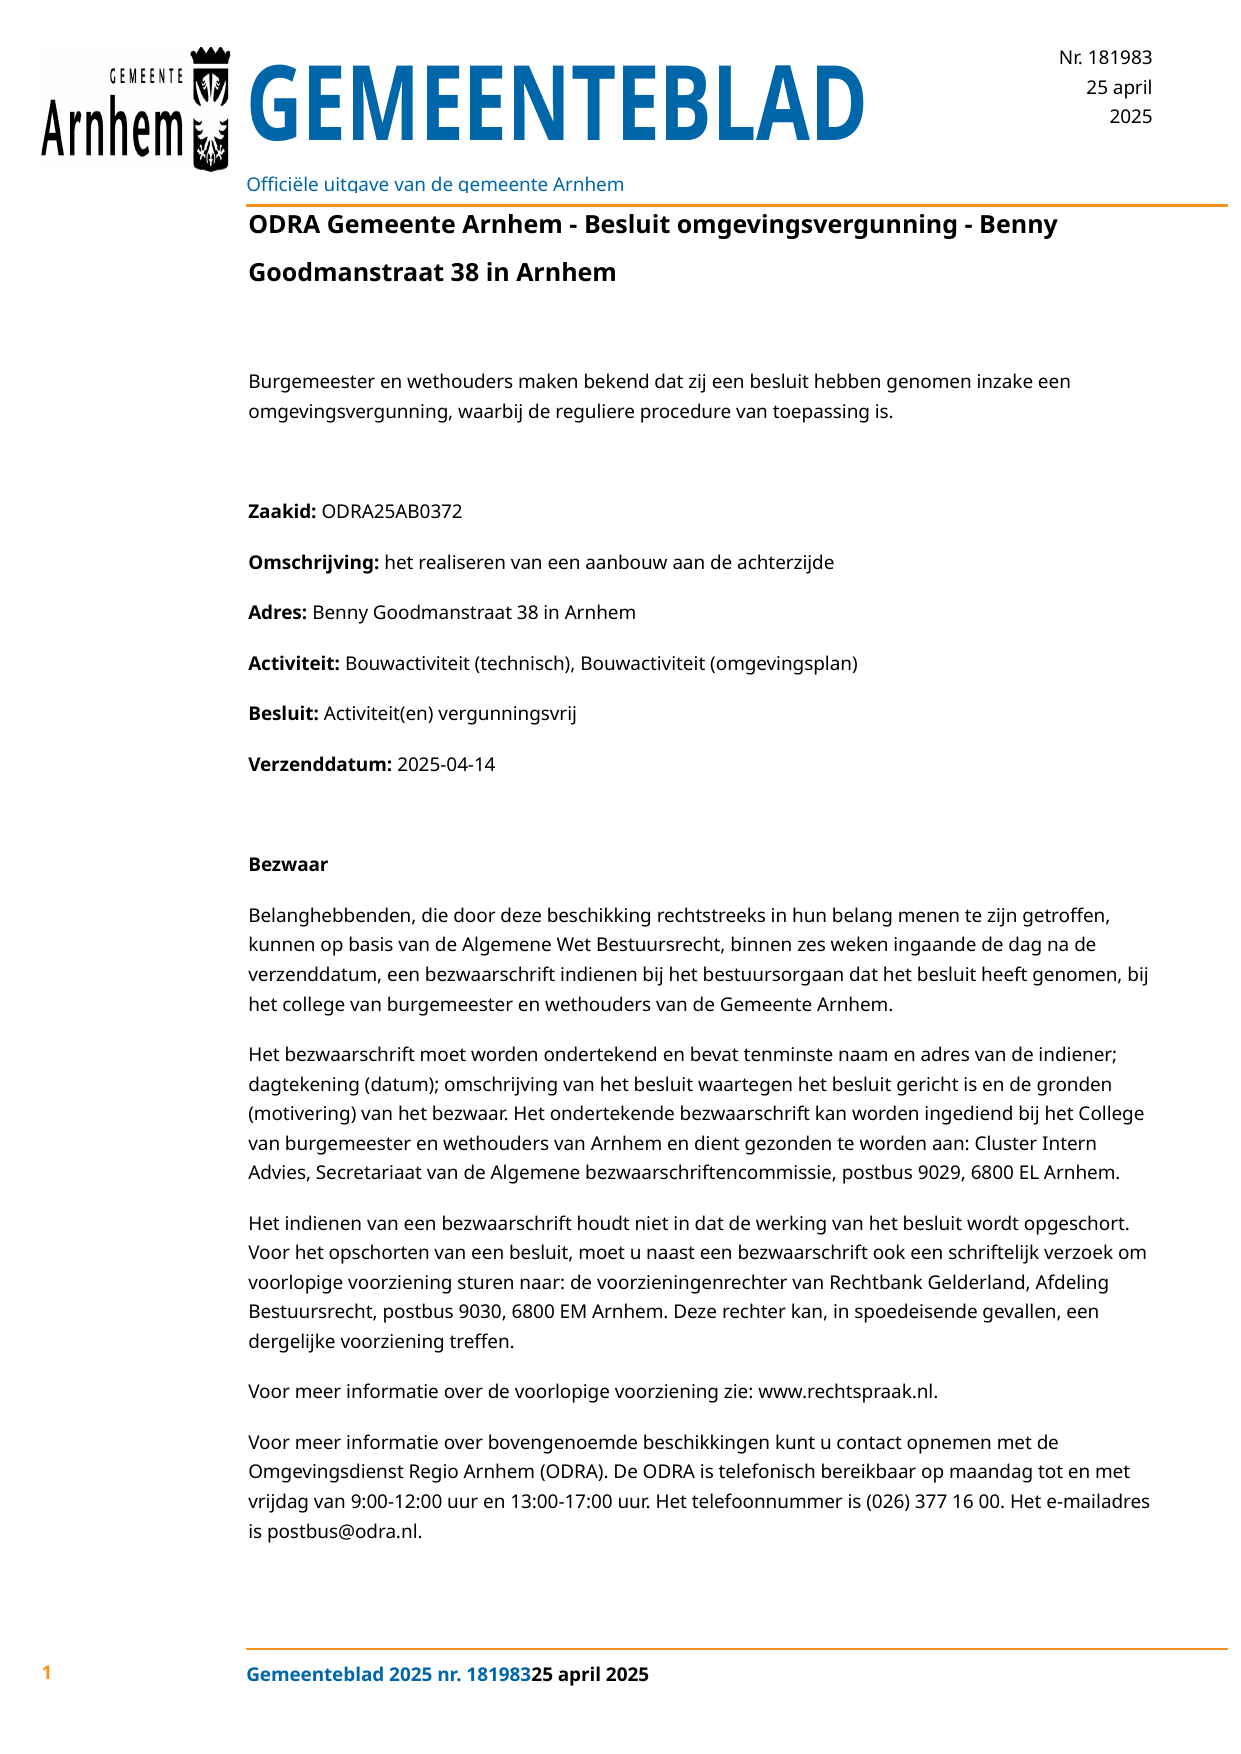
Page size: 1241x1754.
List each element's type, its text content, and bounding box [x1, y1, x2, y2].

text Burgemeester en wethouders maken bekend dat zij een besluit hebben genomen inzake een omgevingsvergunning, waarbij de reguliere procedure van toepassing is. [248, 368, 1152, 424]
text ODRA Gemeente Arnhem - Besluit omgevingsvergunning - Benny Goodmanstraat 38 in Arnhem [248, 207, 1152, 288]
text Voor meer informatie over de voorlopige voorziening zie: www.rechtspraak.nl. [248, 1379, 1152, 1404]
text Belanghebbenden, die door deze beschikking rechtstreeks in hun belang menen te zijn getroffen, kunnen op basis van de Algemene Wet Bestuursrecht, binnen zes weken ingaande de dag na de verzenddatum, een bezwaarschrift indienen bij het bestuursorgaan dat het besluit heeft genomen, bij het college van burgemeester en wethouders van de Gemeente Arnhem. [248, 902, 1152, 1017]
text Bezwaar [248, 852, 1152, 877]
text Adres: Benny Goodmanstraat 38 in Arnhem [248, 599, 1152, 625]
text Voor meer informatie over bovengenoemde beschikkingen kunt u contact opnemen met de Omgevingsdienst Regio Arnhem (ODRA). De ODRA is telefonisch bereikbaar op maandag tot en met vrijdag van 9:00-12:00 uur en 13:00-17:00 uur. Het telefoonnummer is (026) 377 16 00. Het e-mailadres is postbus@odra.nl. [248, 1429, 1152, 1544]
picture [41, 47, 231, 172]
text Het indienen van een bezwaarschrift houdt niet in dat de werking van het besluit wordt opgeschort. Voor het opschorten van een besluit, moet u naast een bezwaarschrift ook een schriftelijk verzoek om voorlopige voorziening sturen naar: de voorzieningenrechter van Rechtbank Gelderland, Afdeling Bestuursrecht, postbus 9030, 6800 EM Arnhem. Deze rechter kan, in spoedeisende gevallen, een dergelijke voorziening treffen. [248, 1210, 1152, 1354]
text Het bezwaarschrift moet worden ondertekend en bevat tenminste naam en adres van de indiener; dagtekening (datum); omschrijving van het besluit waartegen het besluit gericht is en de gronden (motivering) van het bezwaar. Het ondertekende bezwaarschrift kan worden ingediend bij het College van burgemeester en wethouders van Arnhem en dient gezonden te worden aan: Cluster Intern Advies, Secretariaat van de Algemene bezwaarschriftencommissie, postbus 9029, 6800 EL Arnhem. [248, 1041, 1152, 1185]
text Besluit: Activiteit(en) vergunningsvrij [248, 700, 1152, 726]
text Activiteit: Bouwactiviteit (technisch), Bouwactiviteit (omgevingsplan) [248, 650, 1152, 676]
text Verzenddatum: 2025-04-14 [248, 751, 1152, 777]
text Omschrijving: het realiseren van een aanbouw aan de achterzijde [248, 549, 1152, 575]
text Zaakid: ODRA25AB0372 [248, 499, 1152, 524]
